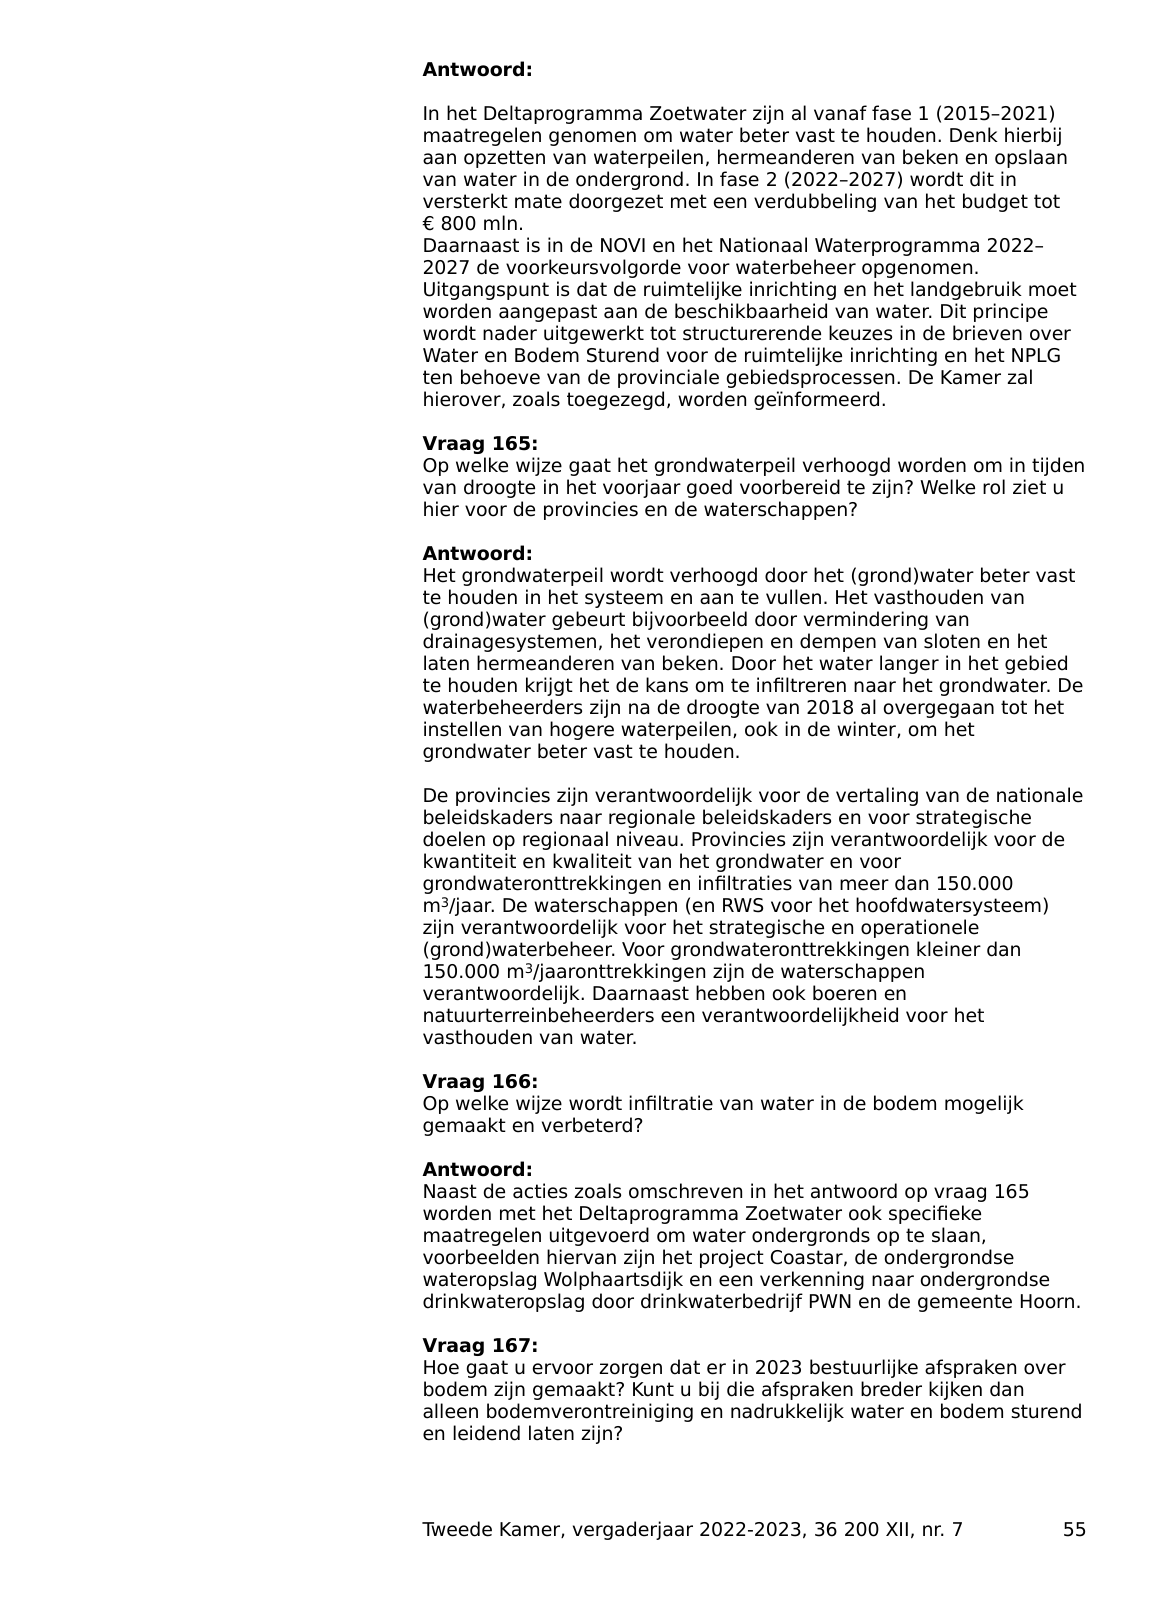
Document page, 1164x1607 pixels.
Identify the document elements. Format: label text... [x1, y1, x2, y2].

text Het grondwaterpeil wordt verhoogd door het (grond)water beter vast te houden in het systeem en aan te vullen. Het vasthouden van (grond)water gebeurt bijvoorbeeld door vermindering van drainagesystemen, het verondiepen en dempen van sloten en het laten hermeanderen van beken. Door het water langer in het gebied te houden krijgt het de kans om te infiltreren naar het grondwater. De waterbeheerders zijn na de droogte van 2018 al overgegaan tot het instellen van hogere waterpeilen, ook in de winter, om het grondwater beter vast te houden. [422, 565, 1087, 763]
subtitle Antwoord: [422, 59, 1087, 81]
text Daarnaast is in de NOVI en het Nationaal Waterprogramma 2022–2027 de voorkeursvolgorde voor waterbeheer opgenomen. Uitgangspunt is dat de ruimtelijke inrichting en het landgebruik moet worden aangepast aan de beschikbaarheid van water. Dit principe wordt nader uitgewerkt tot structurerende keuzes in de brieven over Water en Bodem Sturend voor de ruimtelijke inrichting en het NPLG ten behoeve van de provinciale gebiedsprocessen. De Kamer zal hierover, zoals toegezegd, worden geïnformeerd. [422, 235, 1087, 411]
text Op welke wijze gaat het grondwaterpeil verhoogd worden om in tijden van droogte in het voorjaar goed voorbereid te zijn? Welke rol ziet u hier voor de provincies en de waterschappen? [422, 455, 1087, 521]
subtitle Vraag 167: [422, 1335, 1087, 1357]
text De provincies zijn verantwoordelijk voor de vertaling van de nationale beleidskaders naar regionale beleidskaders en voor strategische doelen op regionaal niveau. Provincies zijn verantwoordelijk voor de kwantiteit en kwaliteit van het grondwater en voor grondwateronttrekkingen en infiltraties van meer dan 150.000 m3/jaar. De waterschappen (en RWS voor het hoofdwatersysteem) zijn verantwoordelijk voor het strategische en operationele (grond)waterbeheer. Voor grondwateronttrekkingen kleiner dan 150.000 m3/jaaronttrekkingen zijn de waterschappen verantwoordelijk. Daarnaast hebben ook boeren en natuurterreinbeheerders een verantwoordelijkheid voor het vasthouden van water. [422, 785, 1087, 1049]
text Naast de acties zoals omschreven in het antwoord op vraag 165 worden met het Deltaprogramma Zoetwater ook specifieke maatregelen uitgevoerd om water ondergronds op te slaan, voorbeelden hiervan zijn het project Coastar, de ondergrondse wateropslag Wolphaartsdijk en een verkenning naar ondergrondse drinkwateropslag door drinkwaterbedrijf PWN en de gemeente Hoorn. [422, 1181, 1087, 1313]
text Hoe gaat u ervoor zorgen dat er in 2023 bestuurlijke afspraken over bodem zijn gemaakt? Kunt u bij die afspraken breder kijken dan alleen bodemverontreiniging en nadrukkelijk water en bodem sturend en leidend laten zijn? [422, 1357, 1087, 1445]
text In het Deltaprogramma Zoetwater zijn al vanaf fase 1 (2015–2021) maatregelen genomen om water beter vast te houden. Denk hierbij aan opzetten van waterpeilen, hermeanderen van beken en opslaan van water in de ondergrond. In fase 2 (2022–2027) wordt dit in versterkt mate doorgezet met een verdubbeling van het budget tot € 800 mln. [422, 103, 1087, 235]
subtitle Antwoord: [422, 1159, 1087, 1181]
subtitle Vraag 166: [422, 1071, 1087, 1093]
subtitle Vraag 165: [422, 433, 1087, 455]
subtitle Antwoord: [422, 543, 1087, 565]
text Op welke wijze wordt infiltratie van water in de bodem mogelijk gemaakt en verbeterd? [422, 1093, 1087, 1137]
